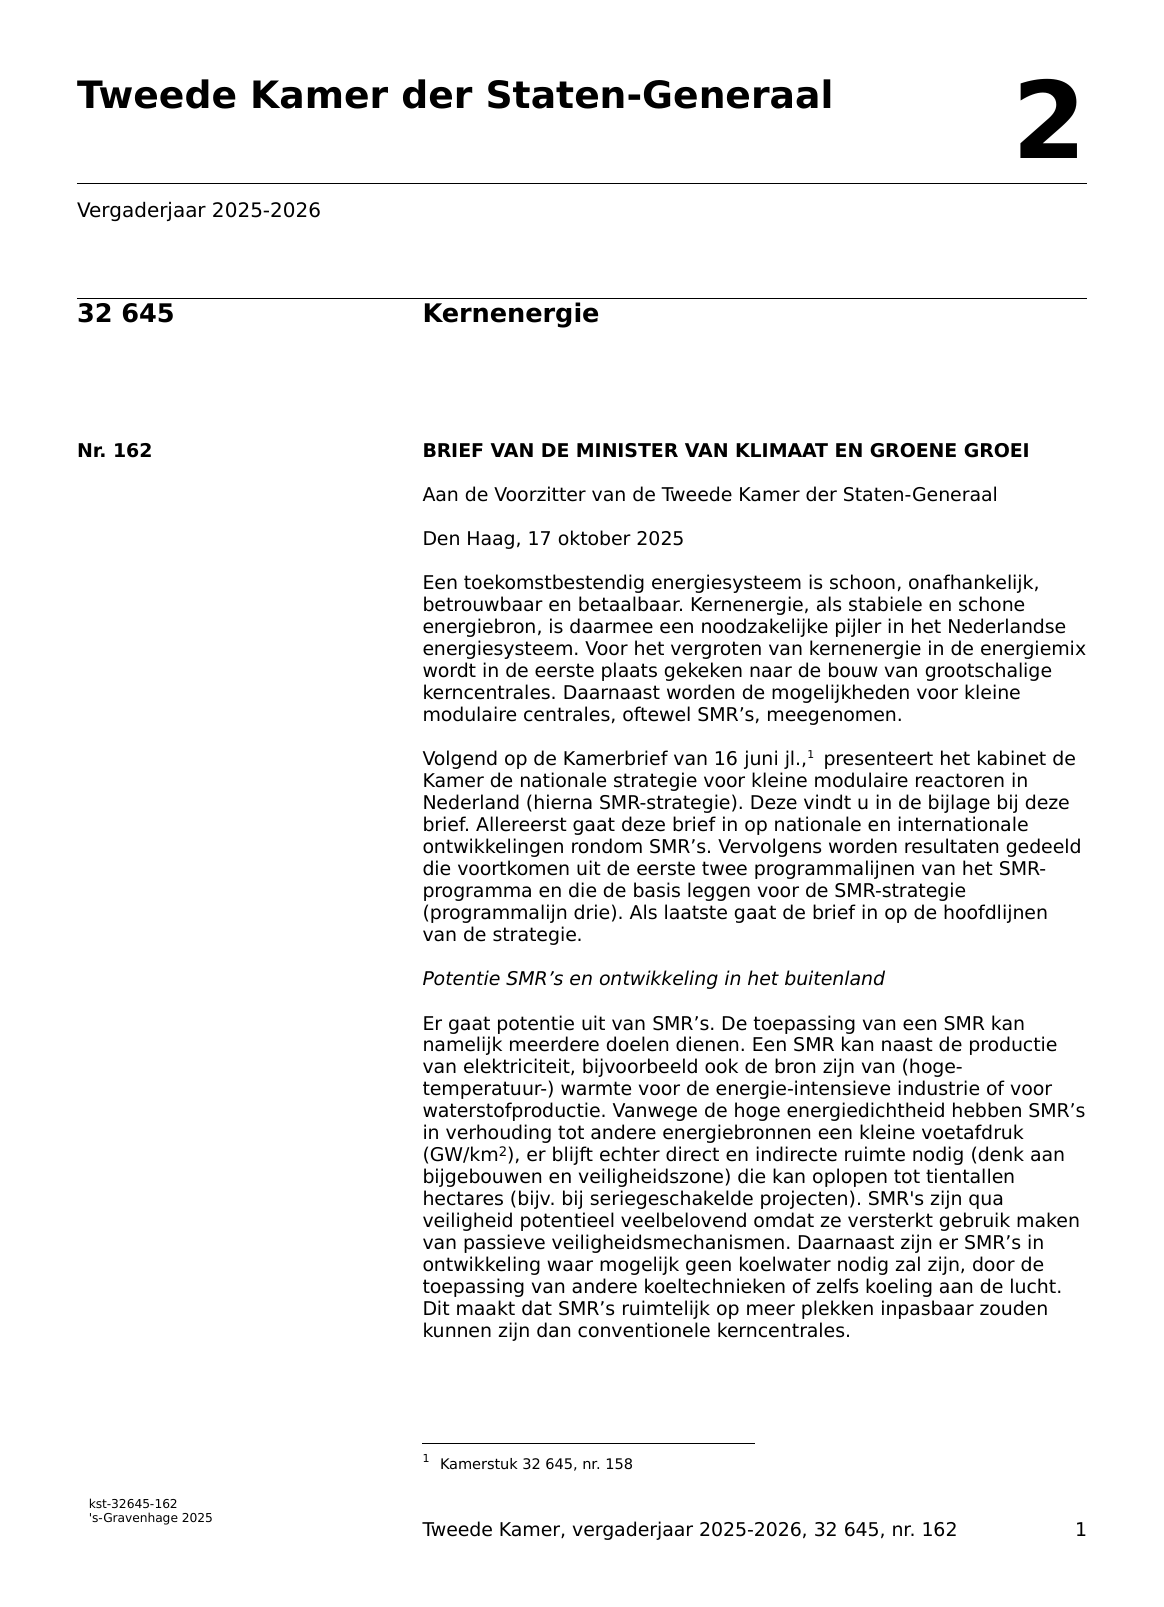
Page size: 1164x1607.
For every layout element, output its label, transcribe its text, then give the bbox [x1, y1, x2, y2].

text Aan de Voorzitter van de Tweede Kamer der Staten-Generaal [422, 484, 1087, 506]
text Er gaat potentie uit van SMR’s. De toepassing van een SMR kan namelijk meerdere doelen dienen. Een SMR kan naast de productie van elektriciteit, bijvoorbeeld ook de bron zijn van (hoge-temperatuur-) warmte voor de energie-intensieve industrie of voor waterstofproductie. Vanwege de hoge energiedichtheid hebben SMR’s in verhouding tot andere energiebronnen een kleine voetafdruk (GW/km2), er blijft echter direct en indirecte ruimte nodig (denk aan bijgebouwen en veiligheidszone) die kan oplopen tot tientallen hectares (bijv. bij seriegeschakelde projecten). SMR's zijn qua veiligheid potentieel veelbelovend omdat ze versterkt gebruik maken van passieve veiligheidsmechanismen. Daarnaast zijn er SMR’s in ontwikkeling waar mogelijk geen koelwater nodig zal zijn, door de toepassing van andere koeltechnieken of zelfs koeling aan de lucht. Dit maakt dat SMR’s ruimtelijk op meer plekken inpasbaar zouden kunnen zijn dan conventionele kerncentrales. [422, 1012, 1087, 1342]
subtitle 32 645 Kernenergie [77, 299, 1087, 329]
table_cell Vergaderjaar 2025-2026 [77, 184, 1087, 298]
text 's-Gravenhage 2025 [88, 1511, 323, 1525]
table_header Tweede Kamer der Staten-Generaal [77, 59, 886, 183]
text Volgend op de Kamerbrief van 16 juni jl., presenteert het kabinet de Kamer de nationale strategie voor kleine modulaire reactoren in Nederland (hierna SMR-strategie). Deze vindt u in de bijlage bij deze brief. Allereerst gaat deze brief in op nationale en internationale ontwikkelingen rondom SMR’s. Vervolgens worden resultaten gedeeld die voortkomen uit de eerste twee programmalijnen van het SMR-programma en die de basis leggen voor de SMR-strategie (programmalijn drie). Als laatste gaat de brief in op de hoofdlijnen van de strategie. [422, 748, 1087, 946]
text Kamerstuk 32 645, nr. 158 [422, 1452, 1087, 1474]
table_header 2 [886, 59, 1087, 183]
text kst-32645-162 [88, 1497, 323, 1511]
subtitle Nr. 162 BRIEF VAN DE MINISTER VAN KLIMAAT EN GROENE GROEI [77, 440, 1087, 462]
text Een toekomstbestendig energiesysteem is schoon, onafhankelijk, betrouwbaar en betaalbaar. Kernenergie, als stabiele en schone energiebron, is daarmee een noodzakelijke pijler in het Nederlandse energiesysteem. Voor het vergroten van kernenergie in de energiemix wordt in de eerste plaats gekeken naar de bouw van grootschalige kerncentrales. Daarnaast worden de mogelijkheden voor kleine modulaire centrales, oftewel SMR’s, meegenomen. [422, 572, 1087, 726]
subtitle Potentie SMR’s en ontwikkeling in het buitenland [422, 968, 1087, 990]
text Den Haag, 17 oktober 2025 [422, 528, 1087, 550]
